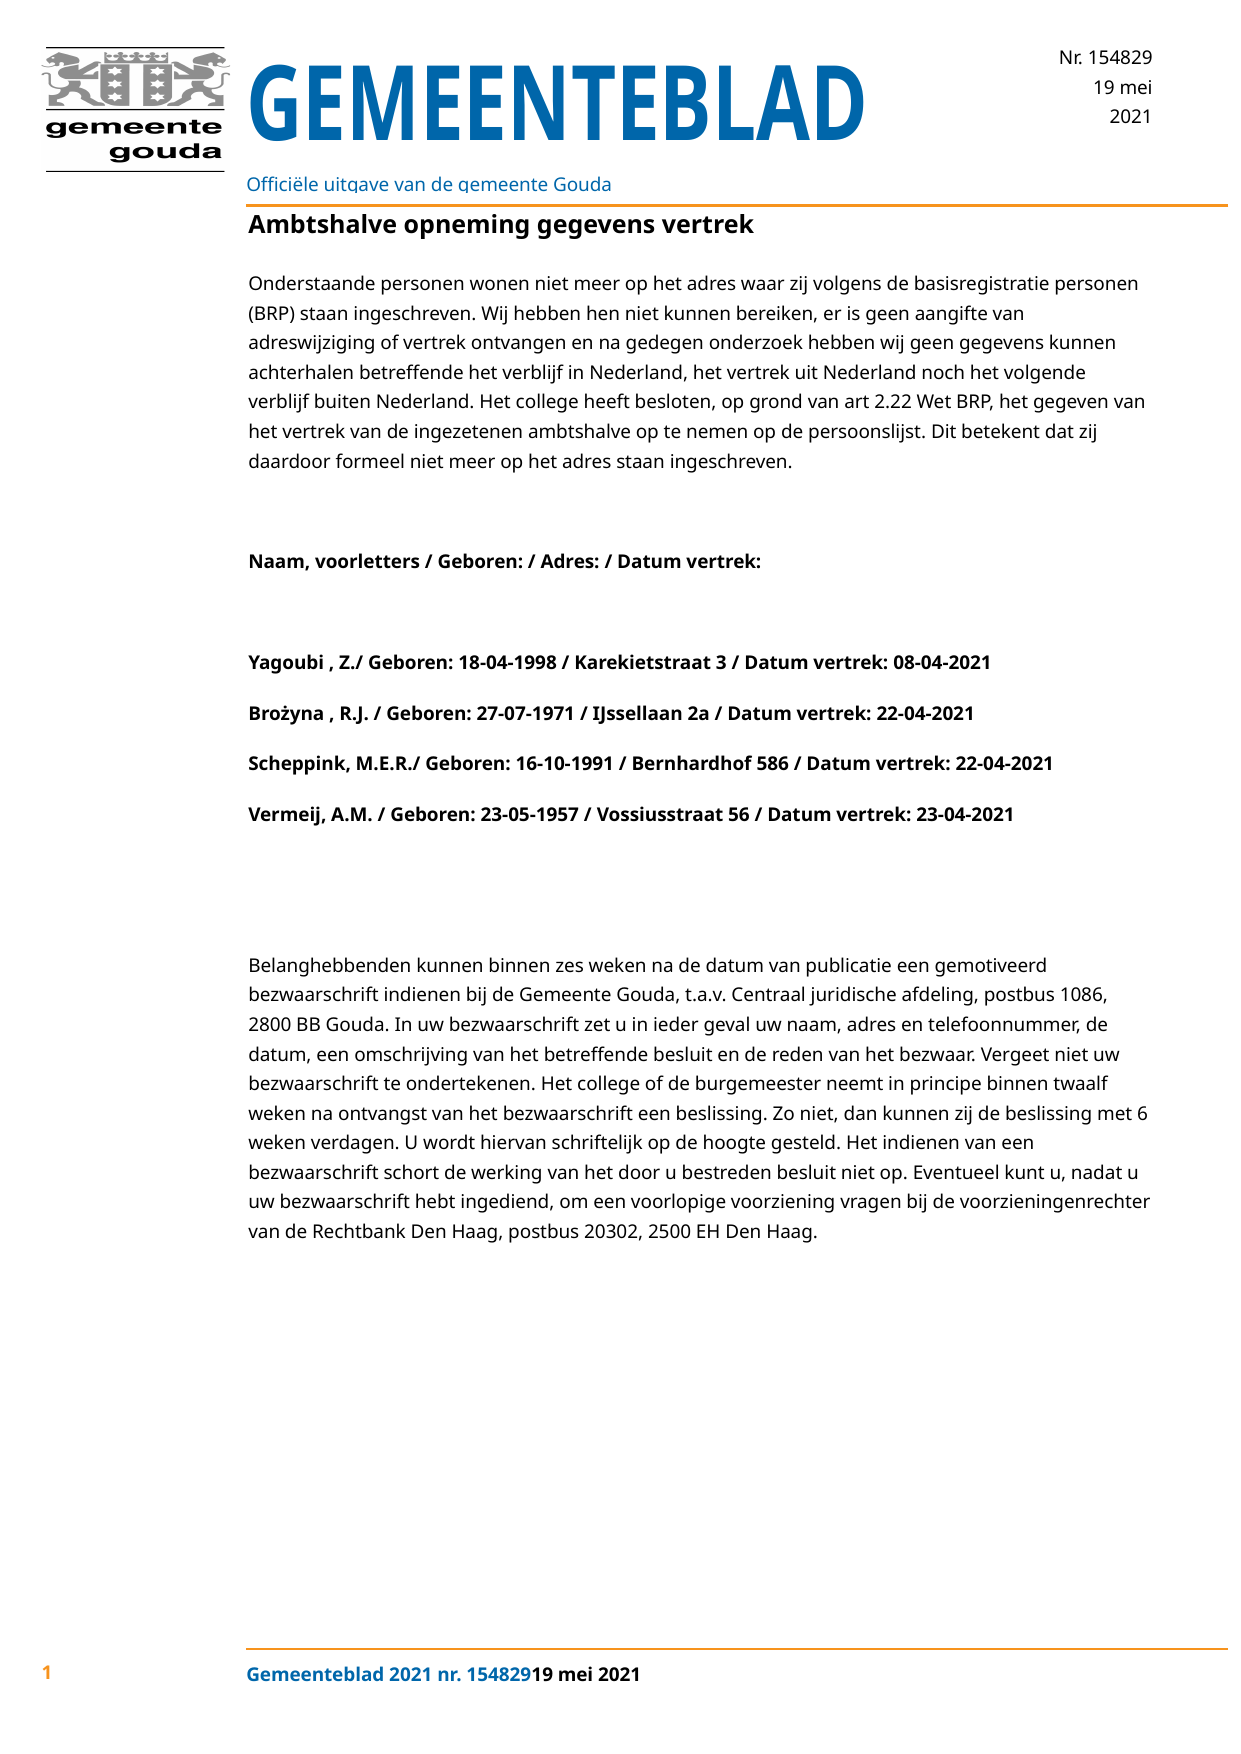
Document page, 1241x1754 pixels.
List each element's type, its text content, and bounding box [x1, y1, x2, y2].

picture [41, 47, 231, 172]
text Belanghebbenden kunnen binnen zes weken na de datum van publicatie een gemotiveerd bezwaarschrift indienen bij de Gemeente Gouda, t.a.v. Centraal juridische afdeling, postbus 1086, 2800 BB Gouda. In uw bezwaarschrift zet u in ieder geval uw naam, adres en telefoonnummer, de datum, een omschrijving van het betreffende besluit en de reden van het bezwaar. Vergeet niet uw bezwaarschrift te ondertekenen. Het college of de burgemeester neemt in principe binnen twaalf weken na ontvangst van het bezwaarschrift een beslissing. Zo niet, dan kunnen zij de beslissing met 6 weken verdagen. U wordt hiervan schriftelijk op de hoogte gesteld. Het indienen van een bezwaarschrift schort de werking van het door u bestreden besluit niet op. Eventueel kunt u, nadat u uw bezwaarschrift hebt ingediend, om een voorlopige voorziening vragen bij de voorzieningenrechter van de Rechtbank Den Haag, postbus 20302, 2500 EH Den Haag. [248, 952, 1152, 1244]
text Onderstaande personen wonen niet meer op het adres waar zij volgens de basisregistratie personen (BRP) staan ingeschreven. Wij hebben hen niet kunnen bereiken, er is geen aangifte van adreswijziging of vertrek ontvangen en na gedegen onderzoek hebben wij geen gegevens kunnen achterhalen betreffende het verblijf in Nederland, het vertrek uit Nederland noch het volgende verblijf buiten Nederland. Het college heeft besloten, op grond van art 2.22 Wet BRP, het gegeven van het vertrek van de ingezetenen ambtshalve op te nemen op de persoonslijst. Dit betekent dat zij daardoor formeel niet meer op het adres staan ingeschreven. [248, 270, 1152, 473]
text Yagoubi , Z./ Geboren: 18-04-1998 / Karekietstraat 3 / Datum vertrek: 08-04-2021 [248, 649, 1152, 675]
text Vermeij, A.M. / Geboren: 23-05-1957 / Vossiusstraat 56 / Datum vertrek: 23-04-2021 [248, 801, 1152, 826]
text Naam, voorletters / Geboren: / Adres: / Datum vertrek: [248, 549, 1152, 574]
text Brożyna , R.J. / Geboren: 27-07-1971 / IJssellaan 2a / Datum vertrek: 22-04-2021 [248, 700, 1152, 726]
text Scheppink, M.E.R./ Geboren: 16-10-1991 / Bernhardhof 586 / Datum vertrek: 22-04-2021 [248, 750, 1152, 776]
text Ambtshalve opneming gegevens vertrek [248, 207, 1152, 241]
